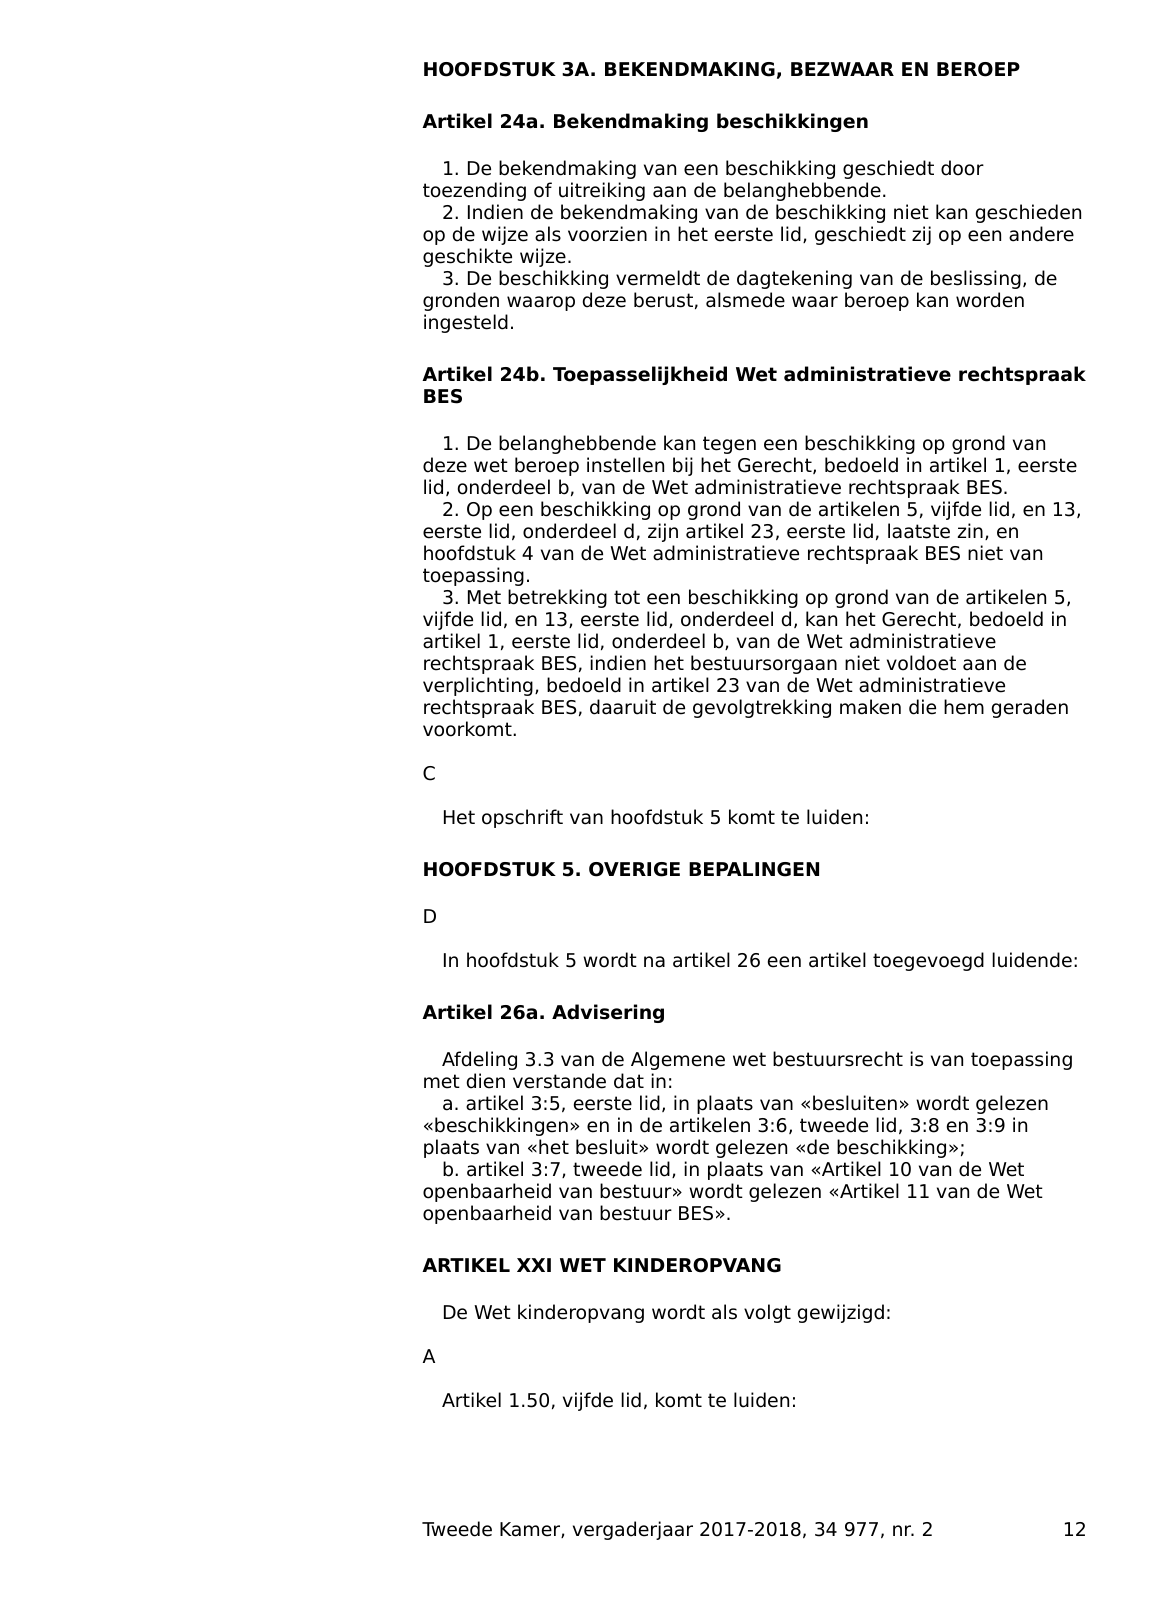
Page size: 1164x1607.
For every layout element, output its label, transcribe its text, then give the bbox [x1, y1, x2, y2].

subtitle Artikel 24b. Toepasselijkheid Wet administratieve rechtspraak BES [422, 364, 1087, 408]
text Artikel 1.50, vijfde lid, komt te luiden: [422, 1390, 1087, 1412]
text 3. De beschikking vermeldt de dagtekening van de beslissing, de gronden waarop deze berust, alsmede waar beroep kan worden ingesteld. [422, 268, 1087, 334]
subtitle HOOFDSTUK 3A. BEKENDMAKING, BEZWAAR EN BEROEP [422, 59, 1087, 81]
text 3. Met betrekking tot een beschikking op grond van de artikelen 5, vijfde lid, en 13, eerste lid, onderdeel d, kan het Gerecht, bedoeld in artikel 1, eerste lid, onderdeel b, van de Wet administratieve rechtspraak BES, indien het bestuursorgaan niet voldoet aan de verplichting, bedoeld in artikel 23 van de Wet administratieve rechtspraak BES, daaruit de gevolgtrekking maken die hem geraden voorkomt. [422, 587, 1087, 741]
text C [422, 763, 1087, 785]
text 1. De bekendmaking van een beschikking geschiedt door toezending of uitreiking aan de belanghebbende. [422, 158, 1087, 202]
text In hoofdstuk 5 wordt na artikel 26 een artikel toegevoegd luidende: [422, 950, 1087, 972]
text 2. Op een beschikking op grond van de artikelen 5, vijfde lid, en 13, eerste lid, onderdeel d, zijn artikel 23, eerste lid, laatste zin, en hoofdstuk 4 van de Wet administratieve rechtspraak BES niet van toepassing. [422, 499, 1087, 587]
subtitle HOOFDSTUK 5. OVERIGE BEPALINGEN [422, 859, 1087, 881]
text 1. De belanghebbende kan tegen een beschikking op grond van deze wet beroep instellen bij het Gerecht, bedoeld in artikel 1, eerste lid, onderdeel b, van de Wet administratieve rechtspraak BES. [422, 433, 1087, 499]
text D [422, 906, 1087, 928]
text Het opschrift van hoofdstuk 5 komt te luiden: [422, 807, 1087, 829]
text b. artikel 3:7, tweede lid, in plaats van «Artikel 10 van de Wet openbaarheid van bestuur» wordt gelezen «Artikel 11 van de Wet openbaarheid van bestuur BES». [422, 1159, 1087, 1225]
subtitle ARTIKEL XXI WET KINDEROPVANG [422, 1255, 1087, 1277]
text Afdeling 3.3 van de Algemene wet bestuursrecht is van toepassing met dien verstande dat in: [422, 1049, 1087, 1093]
subtitle Artikel 24a. Bekendmaking beschikkingen [422, 111, 1087, 133]
text De Wet kinderopvang wordt als volgt gewijzigd: [422, 1302, 1087, 1324]
text A [422, 1346, 1087, 1368]
text a. artikel 3:5, eerste lid, in plaats van «besluiten» wordt gelezen «beschikkingen» en in de artikelen 3:6, tweede lid, 3:8 en 3:9 in plaats van «het besluit» wordt gelezen «de beschikking»; [422, 1093, 1087, 1159]
subtitle Artikel 26a. Advisering [422, 1002, 1087, 1024]
text 2. Indien de bekendmaking van de beschikking niet kan geschieden op de wijze als voorzien in het eerste lid, geschiedt zij op een andere geschikte wijze. [422, 202, 1087, 268]
